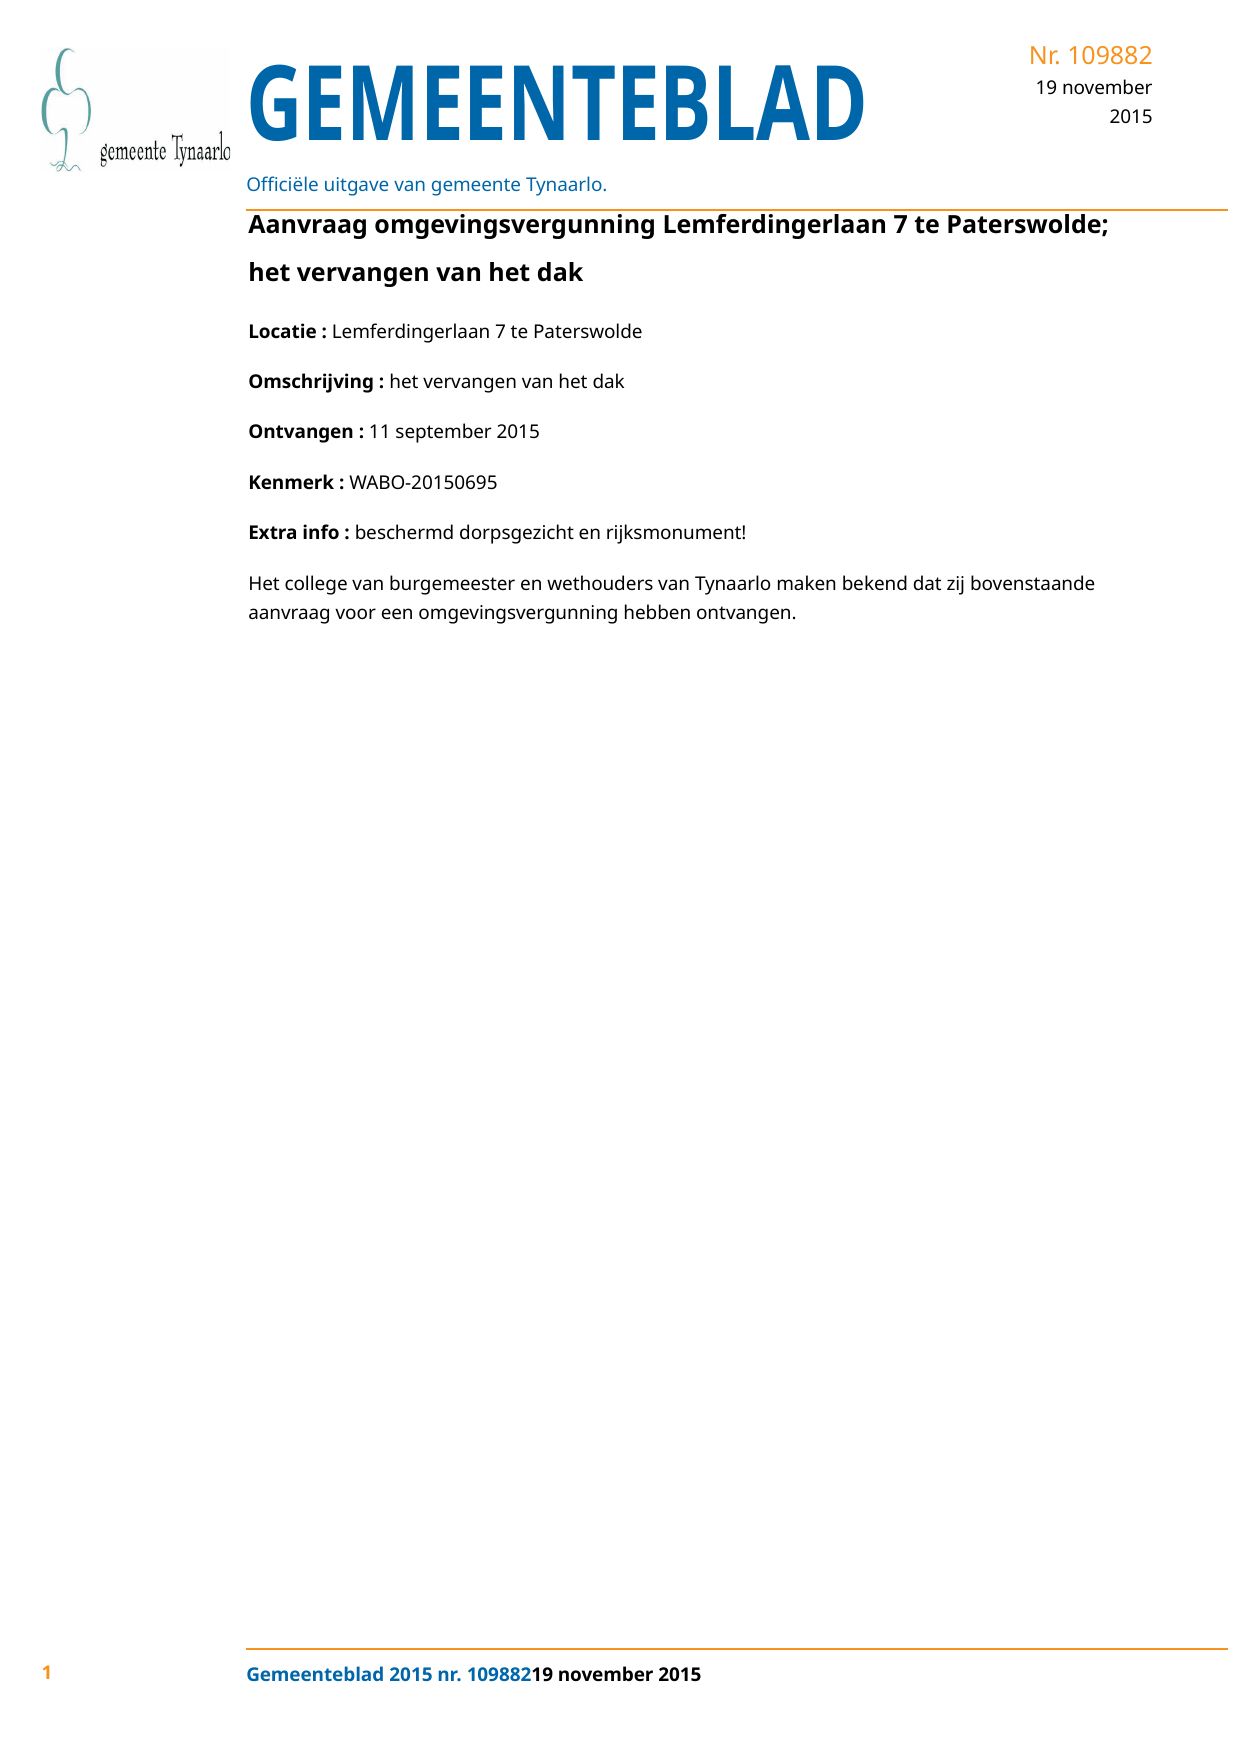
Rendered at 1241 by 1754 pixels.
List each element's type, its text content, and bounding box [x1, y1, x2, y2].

text Kenmerk : WABO-20150695 [248, 469, 1152, 495]
picture [41, 47, 231, 172]
text Ontvangen : 11 september 2015 [248, 419, 1152, 444]
text Locatie : Lemferdingerlaan 7 te Paterswolde [248, 318, 1152, 344]
text Omschrijving : het vervangen van het dak [248, 368, 1152, 394]
text Het college van burgemeester en wethouders van Tynaarlo maken bekend dat zij bovenstaande aanvraag voor een omgevingsvergunning hebben ontvangen. [248, 570, 1152, 625]
text Extra info : beschermd dorpsgezicht en rijksmonument! [248, 519, 1152, 545]
text Aanvraag omgevingsvergunning Lemferdingerlaan 7 te Paterswolde; het vervangen van het dak [248, 211, 1152, 288]
